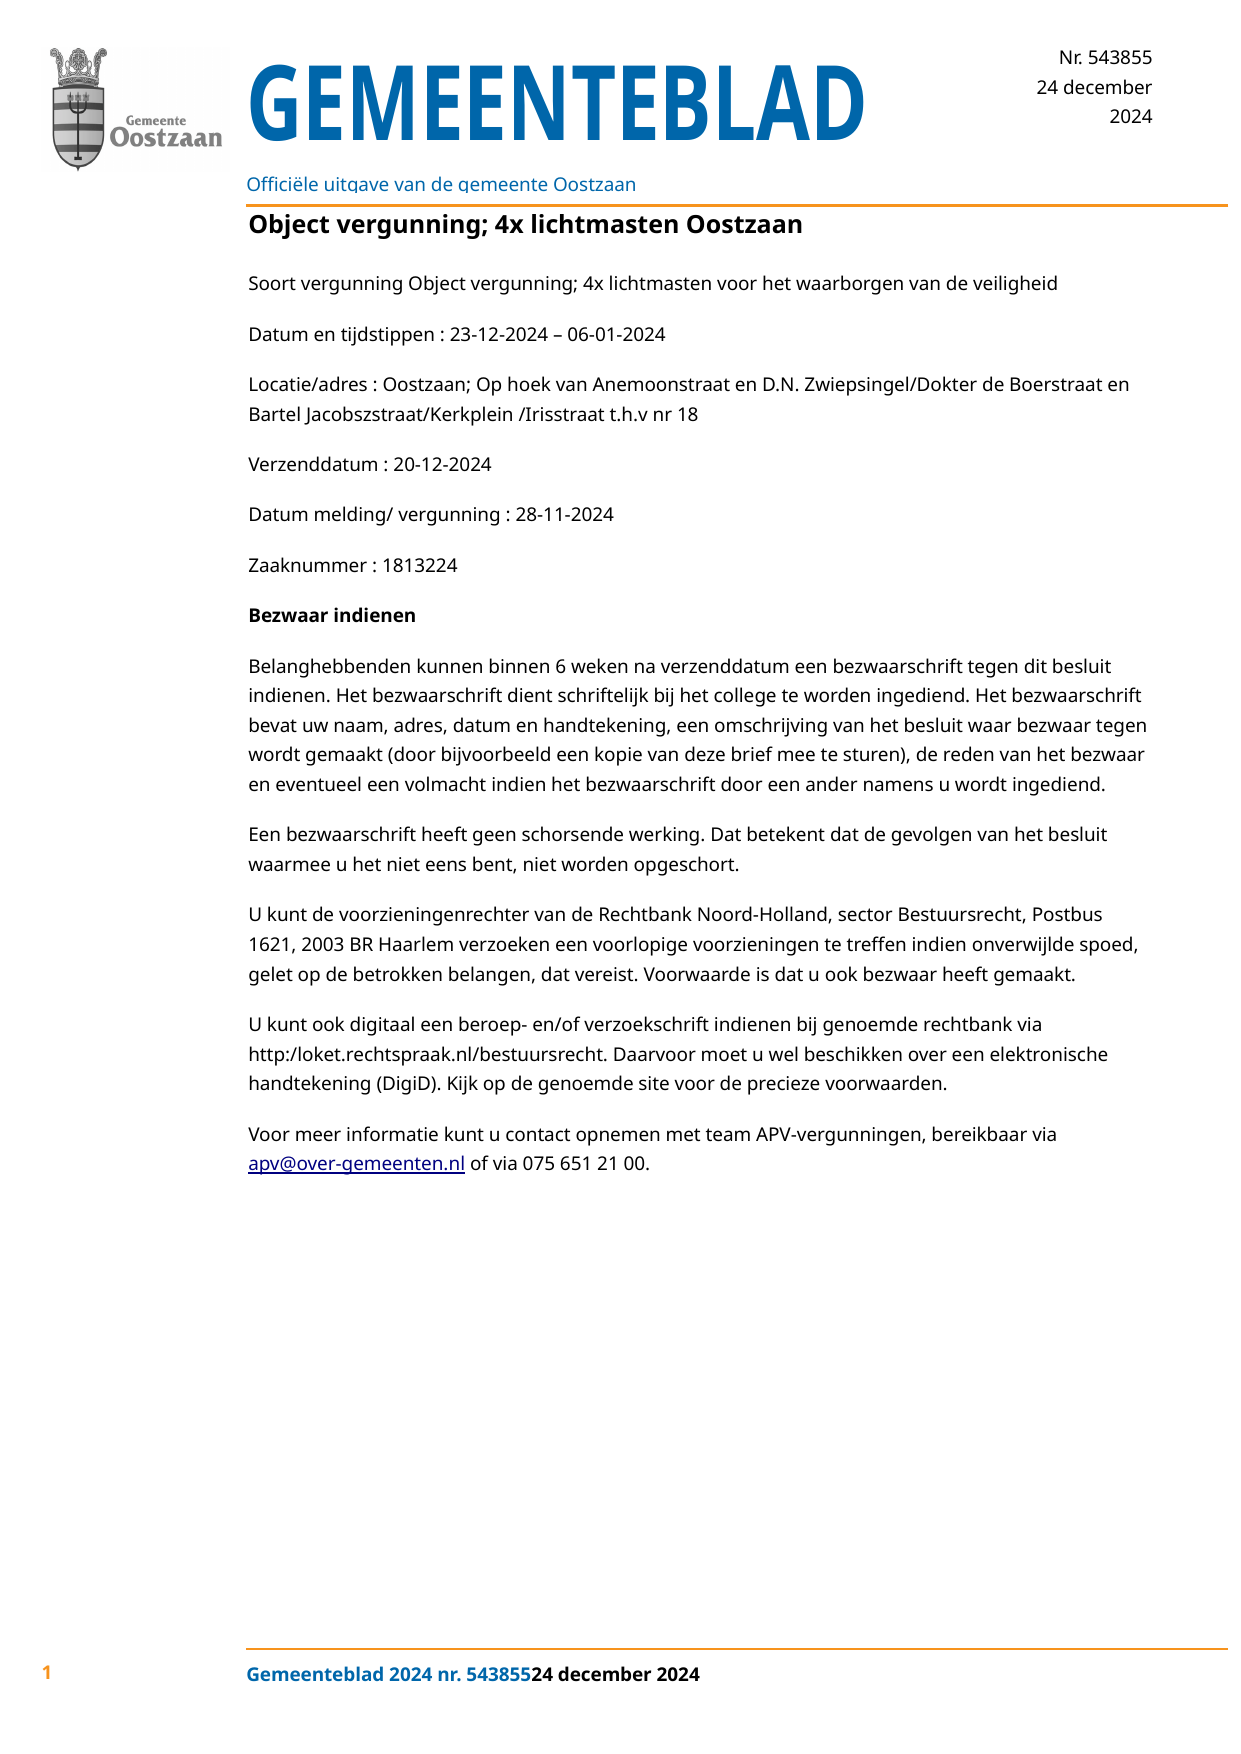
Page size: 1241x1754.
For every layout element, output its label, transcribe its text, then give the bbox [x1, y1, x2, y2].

text Datum en tijdstippen : 23-12-2024 – 06-01-2024 [248, 321, 1152, 346]
text Locatie/adres : Oostzaan; Op hoek van Anemoonstraat en D.N. Zwiepsingel/Dokter de Boerstraat en Bartel Jacobszstraat/Kerkplein /Irisstraat t.h.v nr 18 [248, 371, 1152, 426]
text Verzenddatum : 20-12-2024 [248, 451, 1152, 477]
text U kunt de voorzieningenrechter van de Rechtbank Noord-Holland, sector Bestuursrecht, Postbus 1621, 2003 BR Haarlem verzoeken een voorlopige voorzieningen te treffen indien onverwijlde spoed, gelet op de betrokken belangen, dat vereist. Voorwaarde is dat u ook bezwaar heeft gemaakt. [248, 902, 1152, 986]
text Bezwaar indienen [248, 602, 1152, 628]
text Een bezwaarschrift heeft geen schorsende werking. Dat betekent dat de gevolgen van het besluit waarmee u het niet eens bent, niet worden opgeschort. [248, 822, 1152, 877]
text Voor meer informatie kunt u contact opnemen met team APV-vergunningen, bereikbaar via apv@over-gemeenten.nl of via 075 651 21 00. [248, 1121, 1152, 1176]
text Belanghebbenden kunnen binnen 6 weken na verzenddatum een bezwaarschrift tegen dit besluit indienen. Het bezwaarschrift dient schriftelijk bij het college te worden ingediend. Het bezwaarschrift bevat uw naam, adres, datum en handtekening, een omschrijving van het besluit waar bezwaar tegen wordt gemaakt (door bijvoorbeeld een kopie van deze brief mee te sturen), de reden van het bezwaar en eventueel een volmacht indien het bezwaarschrift door een ander namens u wordt ingediend. [248, 653, 1152, 797]
text U kunt ook digitaal een beroep- en/of verzoekschrift indienen bij genoemde rechtbank via http:/loket.rechtspraak.nl/bestuursrecht. Daarvoor moet u wel beschikken over een elektronische handtekening (DigiD). Kijk op de genoemde site voor de precieze voorwaarden. [248, 1011, 1152, 1096]
text Zaaknummer : 1813224 [248, 552, 1152, 578]
text Object vergunning; 4x lichtmasten Oostzaan [248, 207, 1152, 241]
text Soort vergunning Object vergunning; 4x lichtmasten voor het waarborgen van de veiligheid [248, 270, 1152, 296]
picture [41, 47, 231, 172]
text Datum melding/ vergunning : 28-11-2024 [248, 502, 1152, 527]
